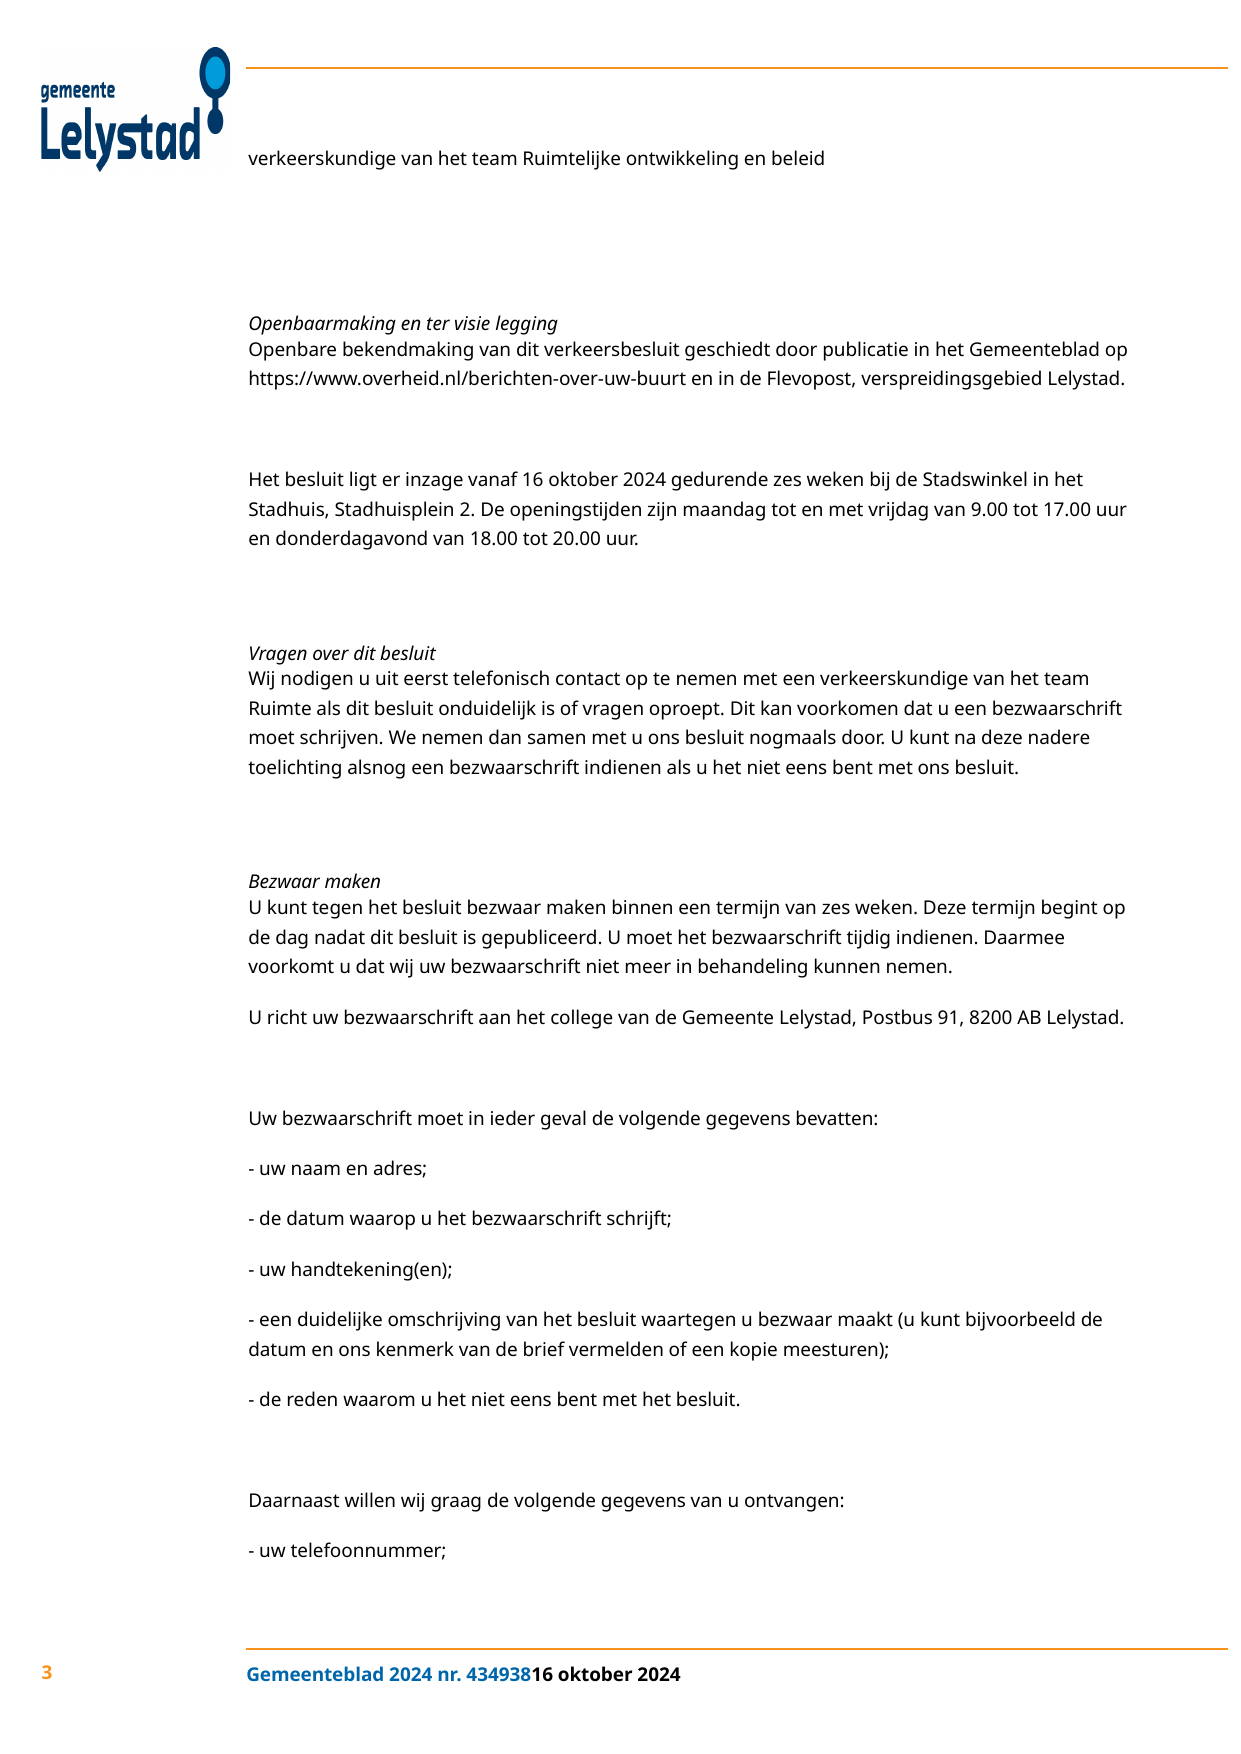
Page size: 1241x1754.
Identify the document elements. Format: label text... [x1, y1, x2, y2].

picture [41, 47, 231, 172]
text verkeerskundige van het team Ruimtelijke ontwikkeling en beleid [248, 145, 1152, 171]
text U richt uw bezwaarschrift aan het college van de Gemeente Lelystad, Postbus 91, 8200 AB Lelystad. [248, 1004, 1152, 1029]
text Het besluit ligt er inzage vanaf 16 oktober 2024 gedurende zes weken bij de Stadswinkel in het Stadhuis, Stadhuisplein 2. De openingstijden zijn maandag tot en met vrijdag van 9.00 tot 17.00 uur en donderdagavond van 18.00 tot 20.00 uur. [248, 466, 1152, 551]
text Uw bezwaarschrift moet in ieder geval de volgende gegevens bevatten: [248, 1105, 1152, 1130]
text - uw handtekening(en); [248, 1256, 1152, 1282]
text Daarnaast willen wij graag de volgende gegevens van u ontvangen: [248, 1487, 1152, 1513]
text Openbare bekendmaking van dit verkeersbesluit geschiedt door publicatie in het Gemeenteblad op https://www.overheid.nl/berichten-over-uw-buurt en in de Flevopost, verspreidingsgebied Lelystad. [248, 336, 1152, 391]
text - uw naam en adres; [248, 1155, 1152, 1181]
text - de reden waarom u het niet eens bent met het besluit. [248, 1386, 1152, 1412]
text Wij nodigen u uit eerst telefonisch contact op te nemen met een verkeerskundige van het team Ruimte als dit besluit onduidelijk is of vragen oproept. Dit kan voorkomen dat u een bezwaarschrift moet schrijven. We nemen dan samen met u ons besluit nogmaals door. U kunt na deze nadere toelichting alsnog een bezwaarschrift indienen als u het niet eens bent met ons besluit. [248, 665, 1152, 780]
text - uw telefoonnummer; [248, 1538, 1152, 1563]
text Openbaarmaking en ter visie legging [248, 310, 1152, 336]
text - de datum waarop u het bezwaarschrift schrijft; [248, 1206, 1152, 1231]
text - een duidelijke omschrijving van het besluit waartegen u bezwaar maakt (u kunt bijvoorbeeld de datum en ons kenmerk van de brief vermelden of een kopie meesturen); [248, 1306, 1152, 1362]
text Bezwaar maken [248, 868, 1152, 894]
text U kunt tegen het besluit bezwaar maken binnen een termijn van zes weken. Deze termijn begint op de dag nadat dit besluit is gepubliceerd. U moet het bezwaarschrift tijdig indienen. Daarmee voorkomt u dat wij uw bezwaarschrift niet meer in behandeling kunnen nemen. [248, 894, 1152, 979]
text Vragen over dit besluit [248, 640, 1152, 665]
